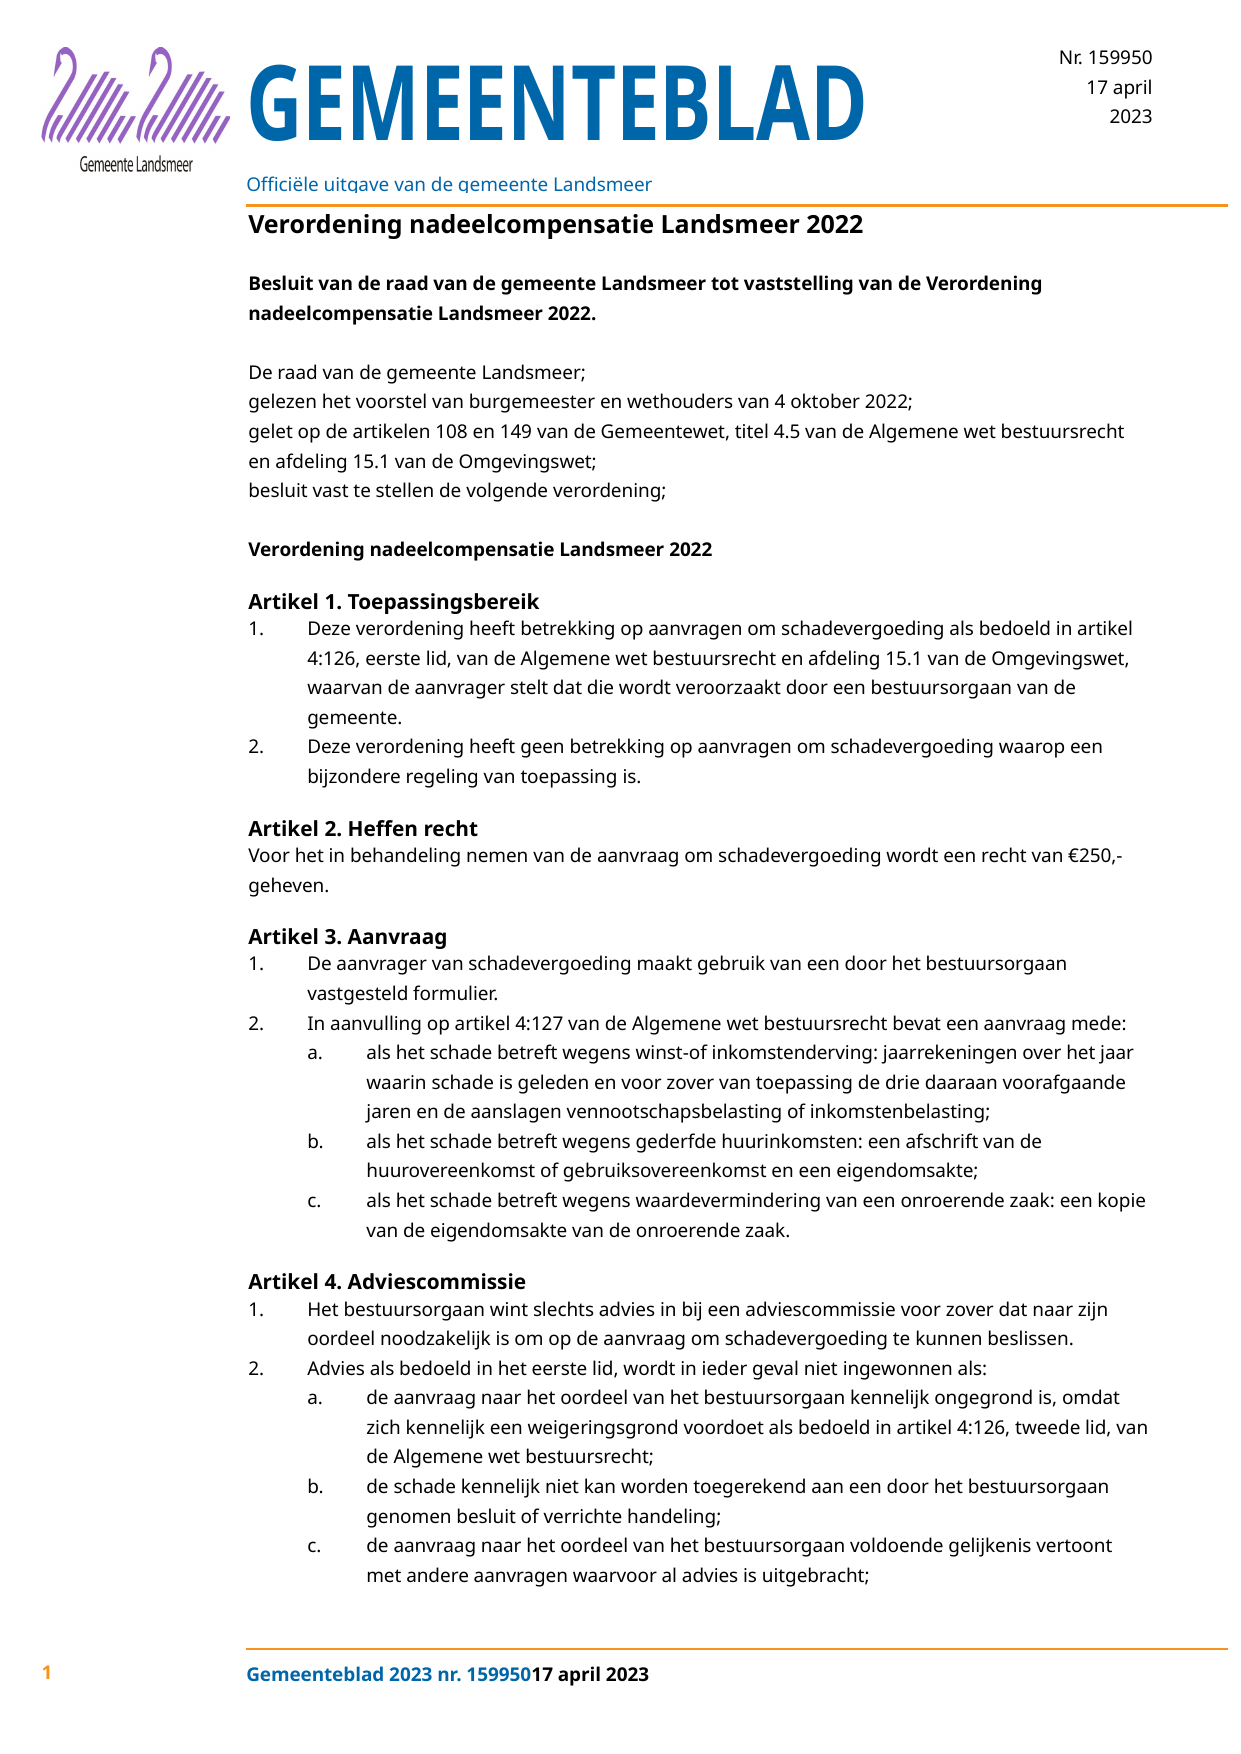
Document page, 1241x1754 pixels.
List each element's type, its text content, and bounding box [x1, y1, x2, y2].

list de schade kennelijk niet kan worden toegerekend aan een door het bestuursorgaan genomen besluit of verrichte handeling; [307, 1473, 1152, 1528]
list Deze verordening heeft betrekking op aanvragen om schadevergoeding als bedoeld in artikel 4:126, eerste lid, van de Algemene wet bestuursrecht en afdeling 15.1 van de Omgevingswet, waarvan de aanvrager stelt dat die wordt veroorzaakt door een bestuursorgaan van de gemeente. [248, 615, 1152, 730]
text Verordening nadeelcompensatie Landsmeer 2022 [248, 537, 1152, 562]
text De raad van de gemeente Landsmeer; [248, 359, 1152, 385]
list Advies als bedoeld in het eerste lid, wordt in ieder geval niet ingewonnen als: [248, 1355, 1152, 1381]
list de aanvraag naar het oordeel van het bestuursorgaan kennelijk ongegrond is, omdat zich kennelijk een weigeringsgrond voordoet als bedoeld in artikel 4:126, tweede lid, van de Algemene wet bestuursrecht; [307, 1384, 1152, 1469]
list als het schade betreft wegens gederfde huurinkomsten: een afschrift van de huurovereenkomst of gebruiksovereenkomst en een eigendomsakte; [307, 1128, 1152, 1183]
text Besluit van de raad van de gemeente Landsmeer tot vaststelling van de Verordening nadeelcompensatie Landsmeer 2022. [248, 270, 1152, 326]
list de aanvraag naar het oordeel van het bestuursorgaan voldoende gelijkenis vertoont met andere aanvragen waarvoor al advies is uitgebracht; [307, 1532, 1152, 1588]
list Het bestuursorgaan wint slechts advies in bij een adviescommissie voor zover dat naar zijn oordeel noodzakelijk is om op de aanvraag om schadevergoeding te kunnen beslissen. [248, 1296, 1152, 1351]
text gelet op de artikelen 108 en 149 van de Gemeentewet, titel 4.5 van de Algemene wet bestuursrecht en afdeling 15.1 van de Omgevingswet; [248, 418, 1152, 473]
list als het schade betreft wegens waardevermindering van een onroerende zaak: een kopie van de eigendomsakte van de onroerende zaak. [307, 1187, 1152, 1243]
list De aanvrager van schadevergoeding maakt gebruik van een door het bestuursorgaan vastgesteld formulier. [248, 951, 1152, 1006]
text Artikel 4. Adviescommissie [248, 1267, 1152, 1296]
text besluit vast te stellen de volgende verordening; [248, 477, 1152, 503]
text Voor het in behandeling nemen van de aanvraag om schadevergoeding wordt een recht van €250,- geheven. [248, 842, 1152, 897]
list Deze verordening heeft geen betrekking op aanvragen om schadevergoeding waarop een bijzondere regeling van toepassing is. [248, 734, 1152, 789]
text Artikel 2. Heffen recht [248, 814, 1152, 842]
text Artikel 3. Aanvraag [248, 922, 1152, 951]
list als het schade betreft wegens winst-of inkomstenderving: jaarrekeningen over het jaar waarin schade is geleden en voor zover van toepassing de drie daaraan voorafgaande jaren en de aanslagen vennootschapsbelasting of inkomstenbelasting; [307, 1039, 1152, 1124]
picture [41, 47, 231, 172]
text gelezen het voorstel van burgemeester en wethouders van 4 oktober 2022; [248, 389, 1152, 414]
list In aanvulling op artikel 4:127 van de Algemene wet bestuursrecht bevat een aanvraag mede: [248, 1010, 1152, 1036]
text Artikel 1. Toepassingsbereik [248, 587, 1152, 615]
text Verordening nadeelcompensatie Landsmeer 2022 [248, 207, 1152, 241]
